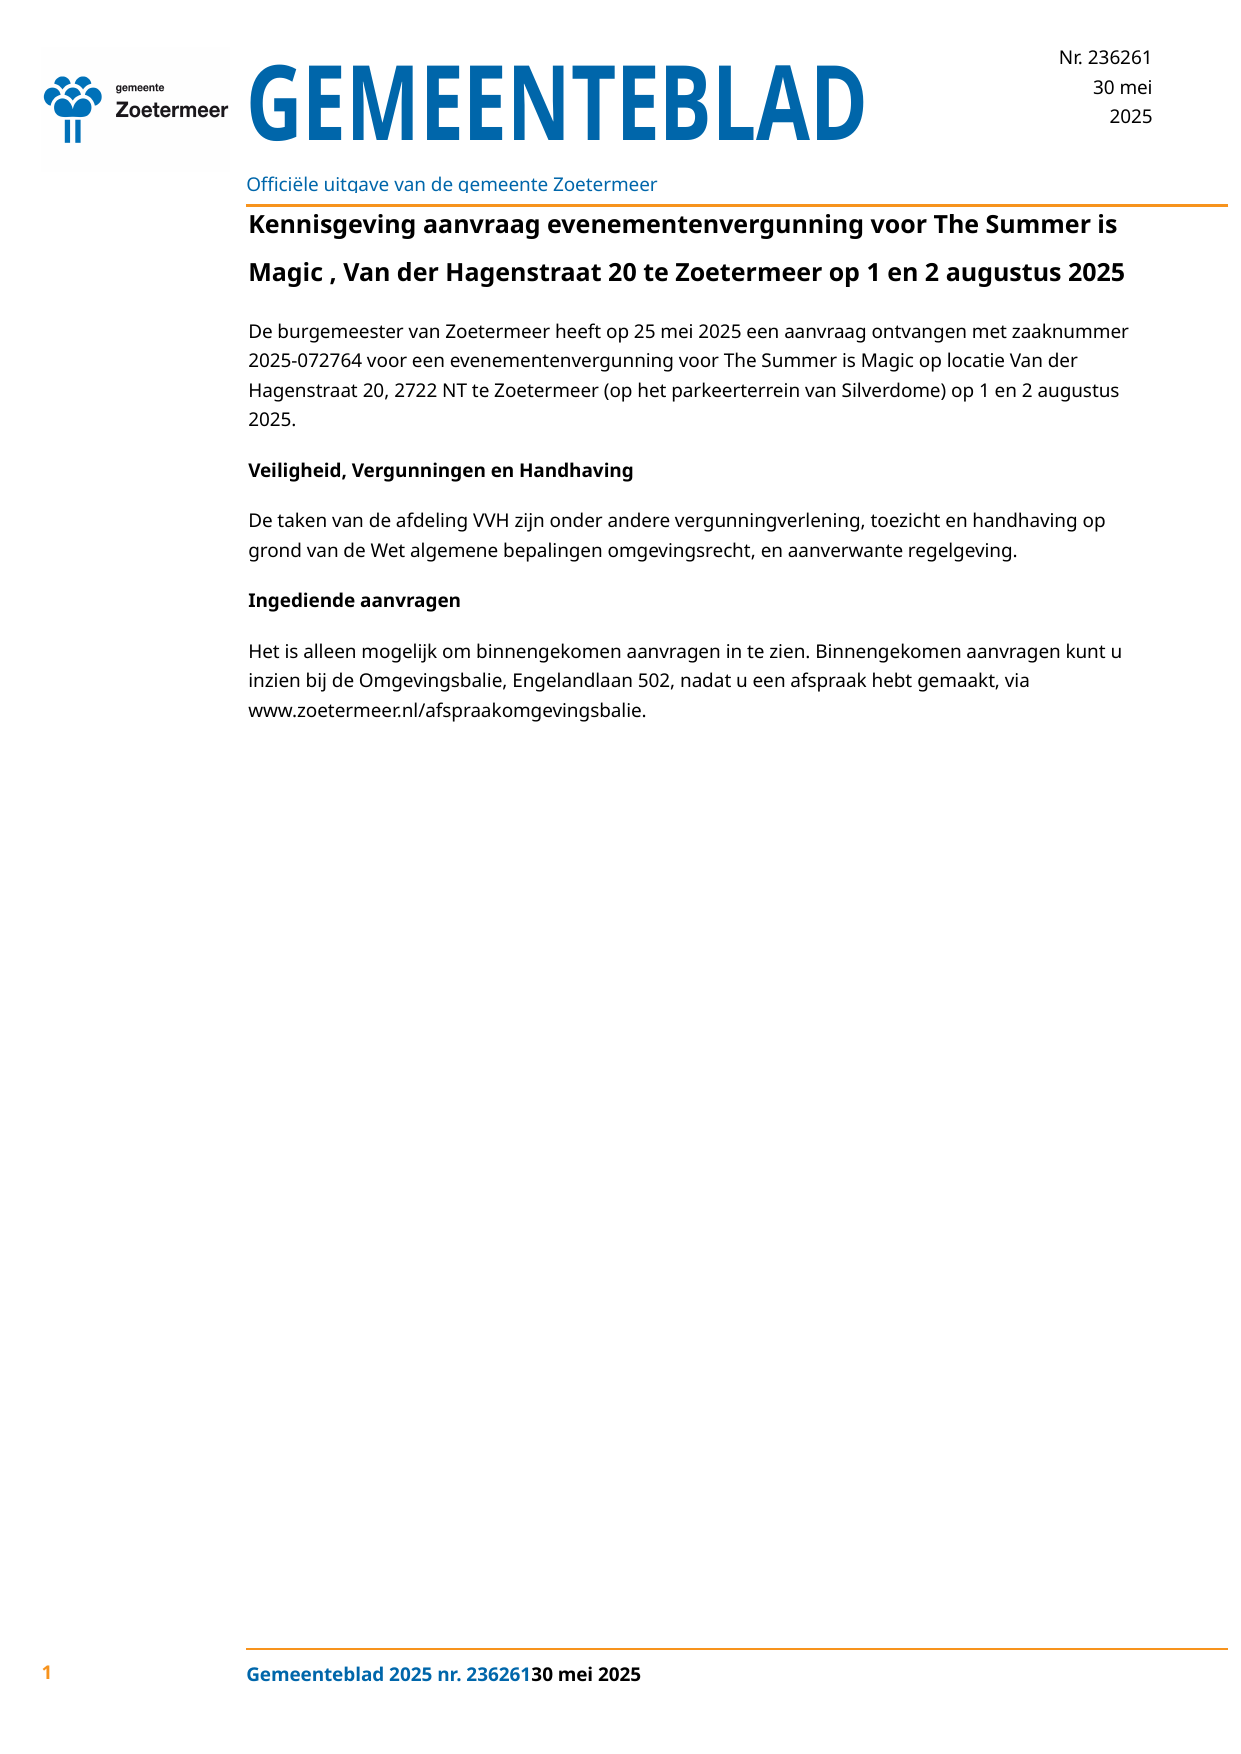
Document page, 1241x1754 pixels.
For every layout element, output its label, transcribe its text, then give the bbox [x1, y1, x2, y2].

text De burgemeester van Zoetermeer heeft op 25 mei 2025 een aanvraag ontvangen met zaaknummer 2025-072764 voor een evenementenvergunning voor The Summer is Magic op locatie Van der Hagenstraat 20, 2722 NT te Zoetermeer (op het parkeerterrein van Silverdome) op 1 en 2 augustus 2025. [248, 318, 1152, 432]
text Het is alleen mogelijk om binnengekomen aanvragen in te zien. Binnengekomen aanvragen kunt u inzien bij de Omgevingsbalie, Engelandlaan 502, nadat u een afspraak hebt gemaakt, via www.zoetermeer.nl/afspraakomgevingsbalie. [248, 638, 1152, 723]
picture [41, 47, 231, 172]
text Ingediende aanvragen [248, 587, 1152, 613]
text Veiligheid, Vergunningen en Handhaving [248, 457, 1152, 483]
text De taken van de afdeling VVH zijn onder andere vergunningverlening, toezicht en handhaving op grond van de Wet algemene bepalingen omgevingsrecht, en aanverwante regelgeving. [248, 507, 1152, 563]
text Kennisgeving aanvraag evenementenvergunning voor The Summer is Magic , Van der Hagenstraat 20 te Zoetermeer op 1 en 2 augustus 2025 [248, 207, 1152, 288]
